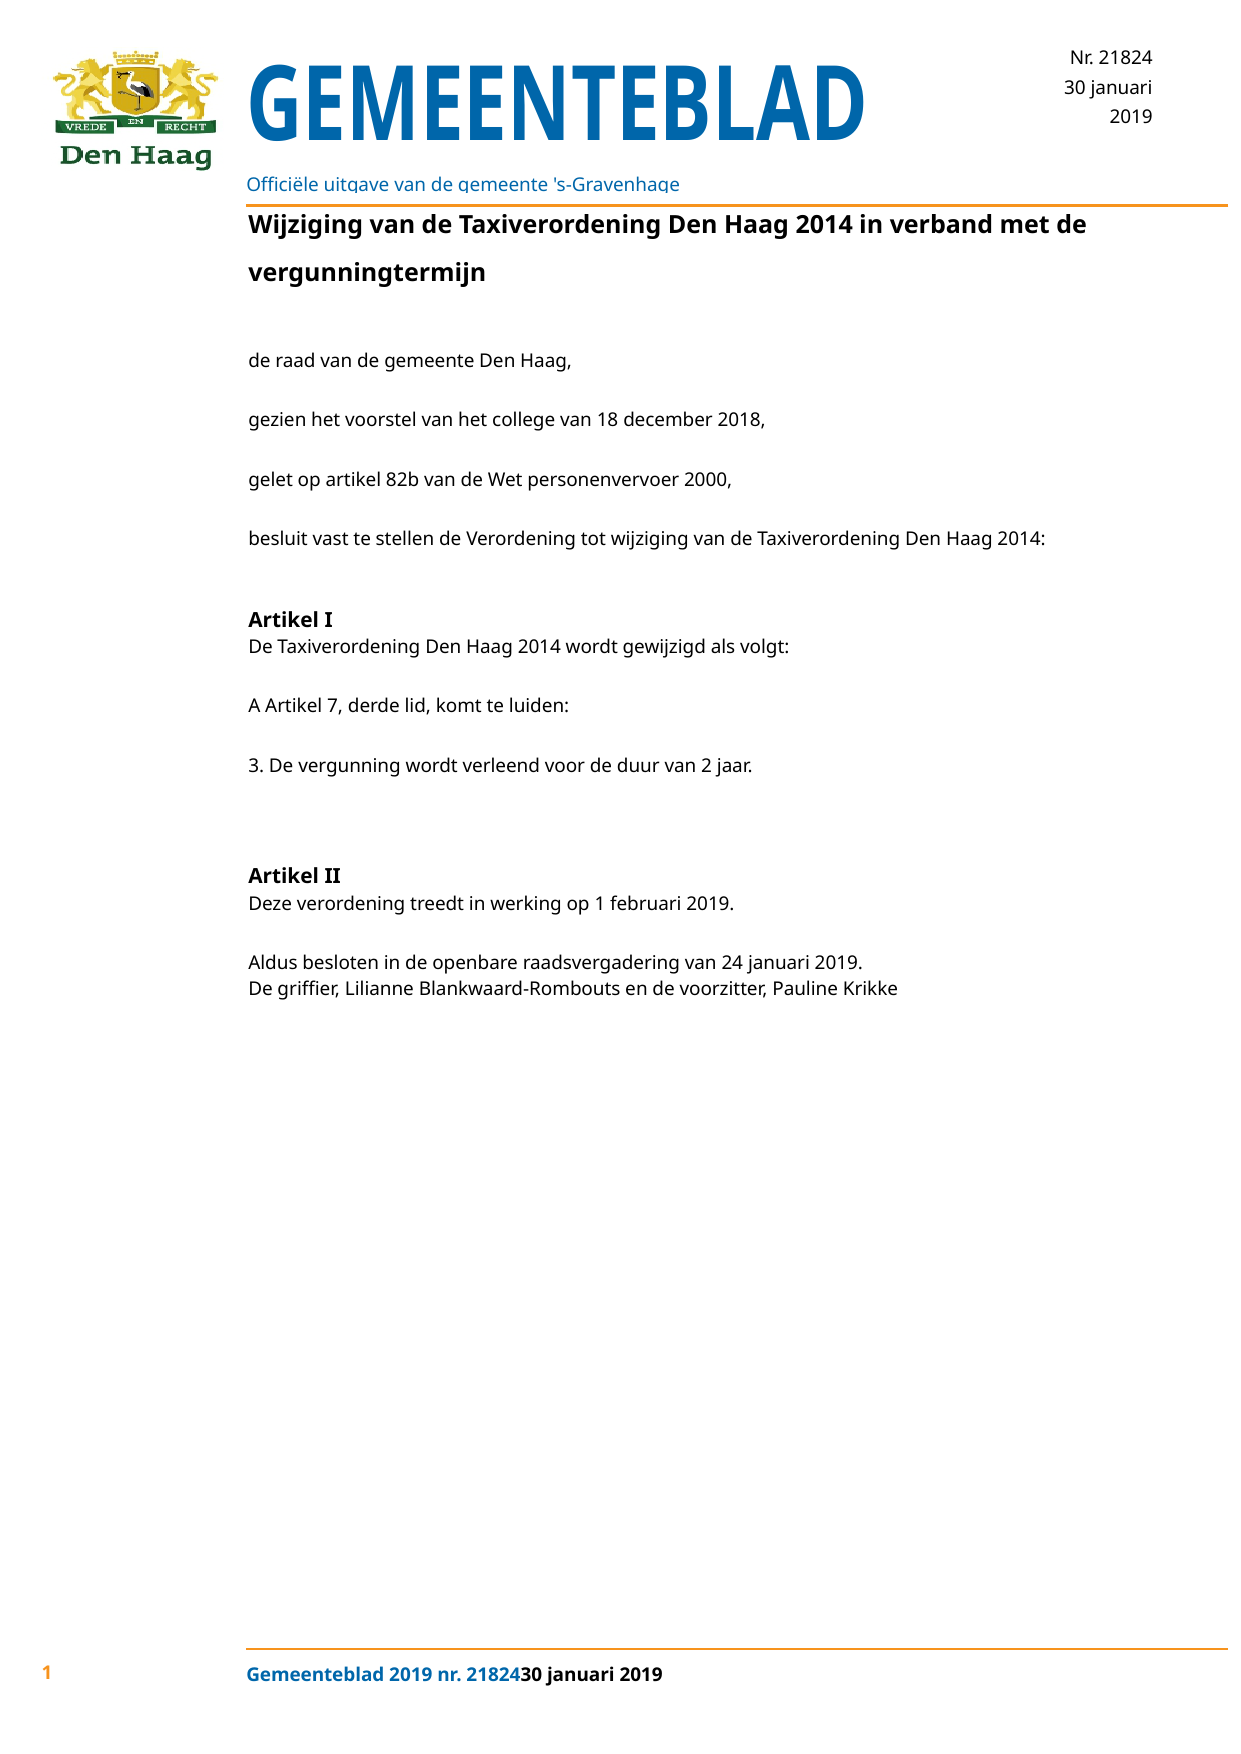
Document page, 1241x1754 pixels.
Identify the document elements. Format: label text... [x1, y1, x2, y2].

text Wijziging van de Taxiverordening Den Haag 2014 in verband met de vergunningtermijn [248, 207, 1152, 288]
text de raad van de gemeente Den Haag, [248, 347, 1152, 373]
text 3. De vergunning wordt verleend voor de duur van 2 jaar. [248, 752, 1152, 777]
text A Artikel 7, derde lid, komt te luiden: [248, 693, 1152, 718]
text De Taxiverordening Den Haag 2014 wordt gewijzigd als volgt: [248, 633, 1152, 659]
text besluit vast te stellen de Verordening tot wijziging van de Taxiverordening Den Haag 2014: [248, 525, 1152, 551]
text Aldus besloten in de openbare raadsvergadering van 24 januari 2019. [248, 949, 1152, 975]
text gezien het voorstel van het college van 18 december 2018, [248, 407, 1152, 432]
text Artikel II [248, 861, 1152, 890]
text Artikel I [248, 605, 1152, 633]
text gelet op artikel 82b van de Wet personenvervoer 2000, [248, 466, 1152, 492]
picture [41, 47, 231, 172]
text De griffier, Lilianne Blankwaard-Rombouts en de voorzitter, Pauline Krikke [248, 975, 1152, 1000]
text Deze verordening treedt in werking op 1 februari 2019. [248, 890, 1152, 916]
